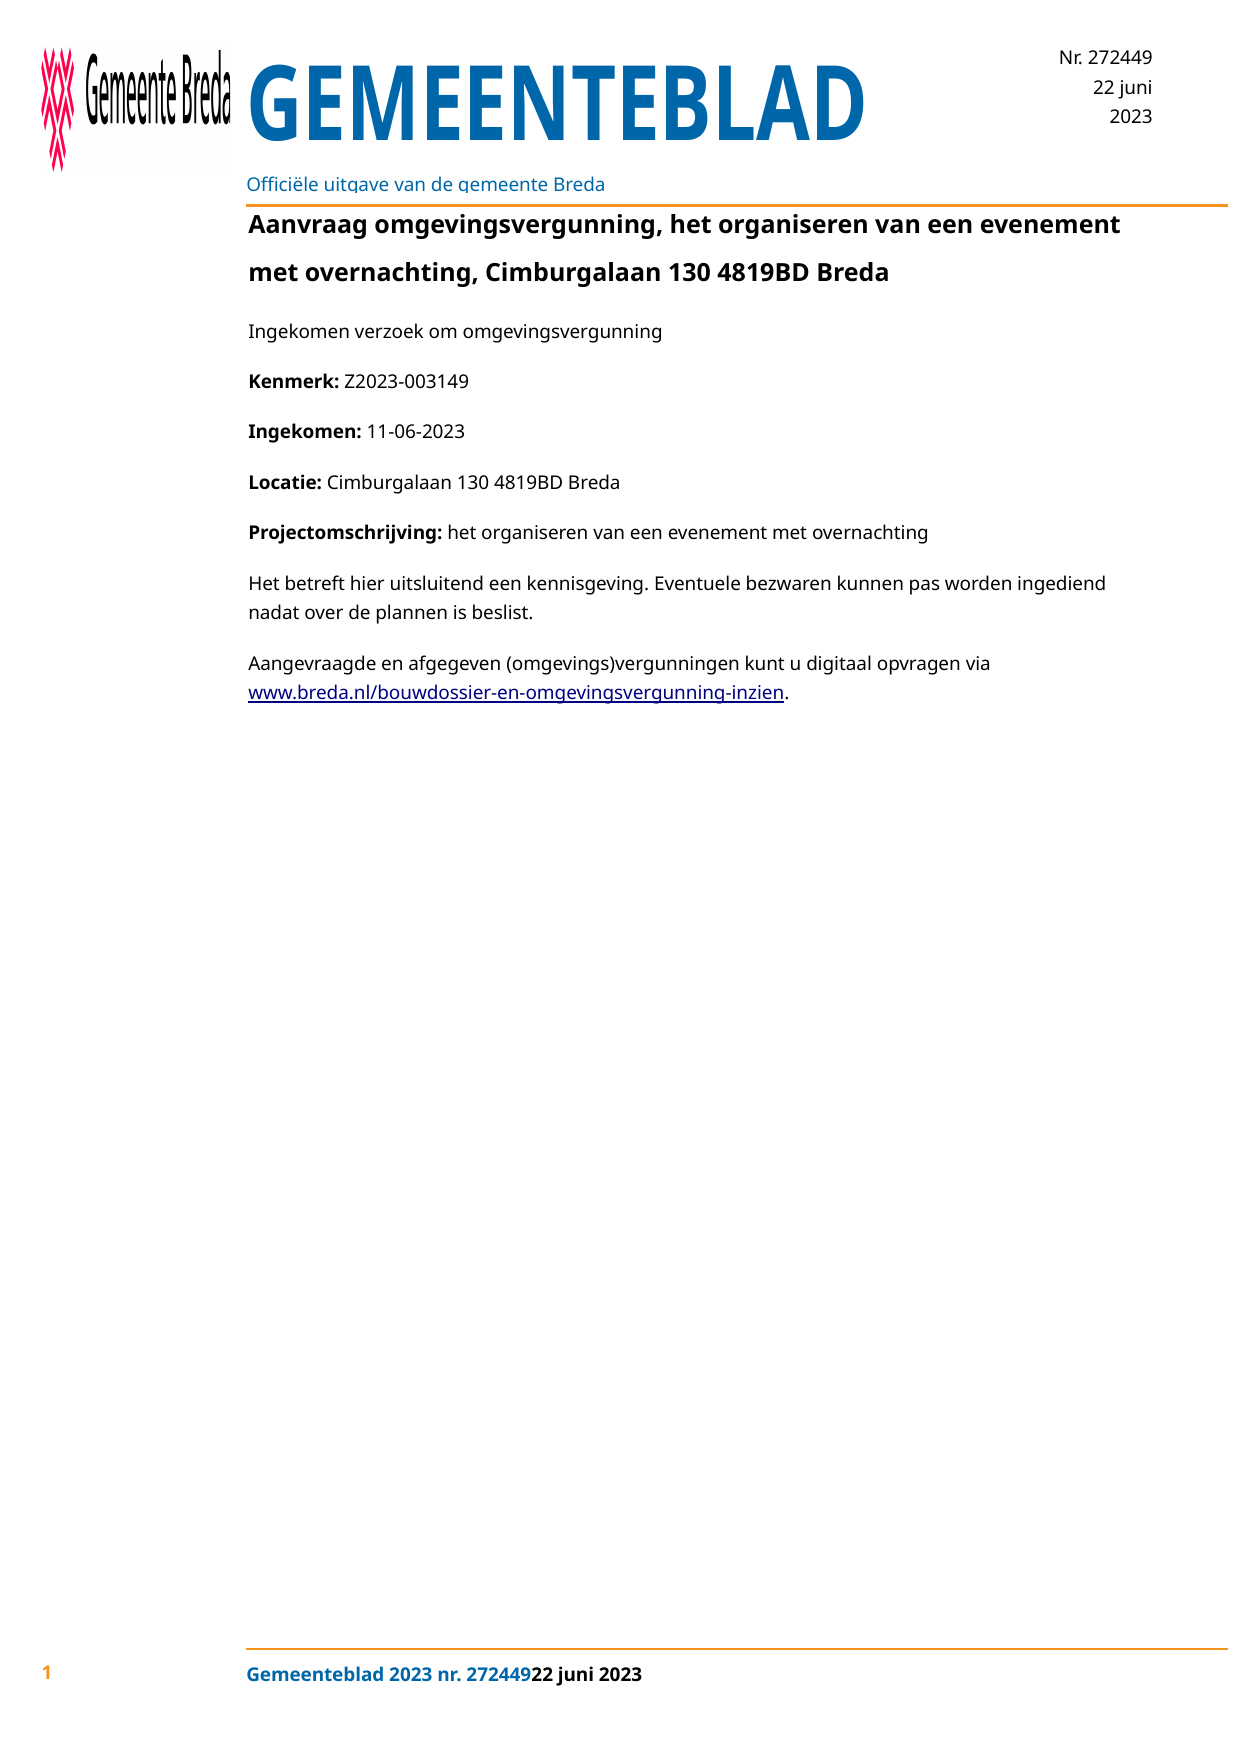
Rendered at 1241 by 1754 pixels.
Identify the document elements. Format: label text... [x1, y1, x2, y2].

text Locatie: Cimburgalaan 130 4819BD Breda [248, 469, 1152, 495]
text Kenmerk: Z2023-003149 [248, 368, 1152, 394]
text Aanvraag omgevingsvergunning, het organiseren van een evenement met overnachting, Cimburgalaan 130 4819BD Breda [248, 207, 1152, 288]
text Ingekomen verzoek om omgevingsvergunning [248, 318, 1152, 344]
text Het betreft hier uitsluitend een kennisgeving. Eventuele bezwaren kunnen pas worden ingediend nadat over de plannen is beslist. [248, 570, 1152, 625]
text Aangevraagde en afgegeven (omgevings)vergunningen kunt u digitaal opvragen via www.breda.nl/bouwdossier-en-omgevingsvergunning-inzien. [248, 650, 1152, 705]
text Ingekomen: 11-06-2023 [248, 419, 1152, 444]
text Projectomschrijving: het organiseren van een evenement met overnachting [248, 519, 1152, 545]
picture [41, 47, 231, 172]
